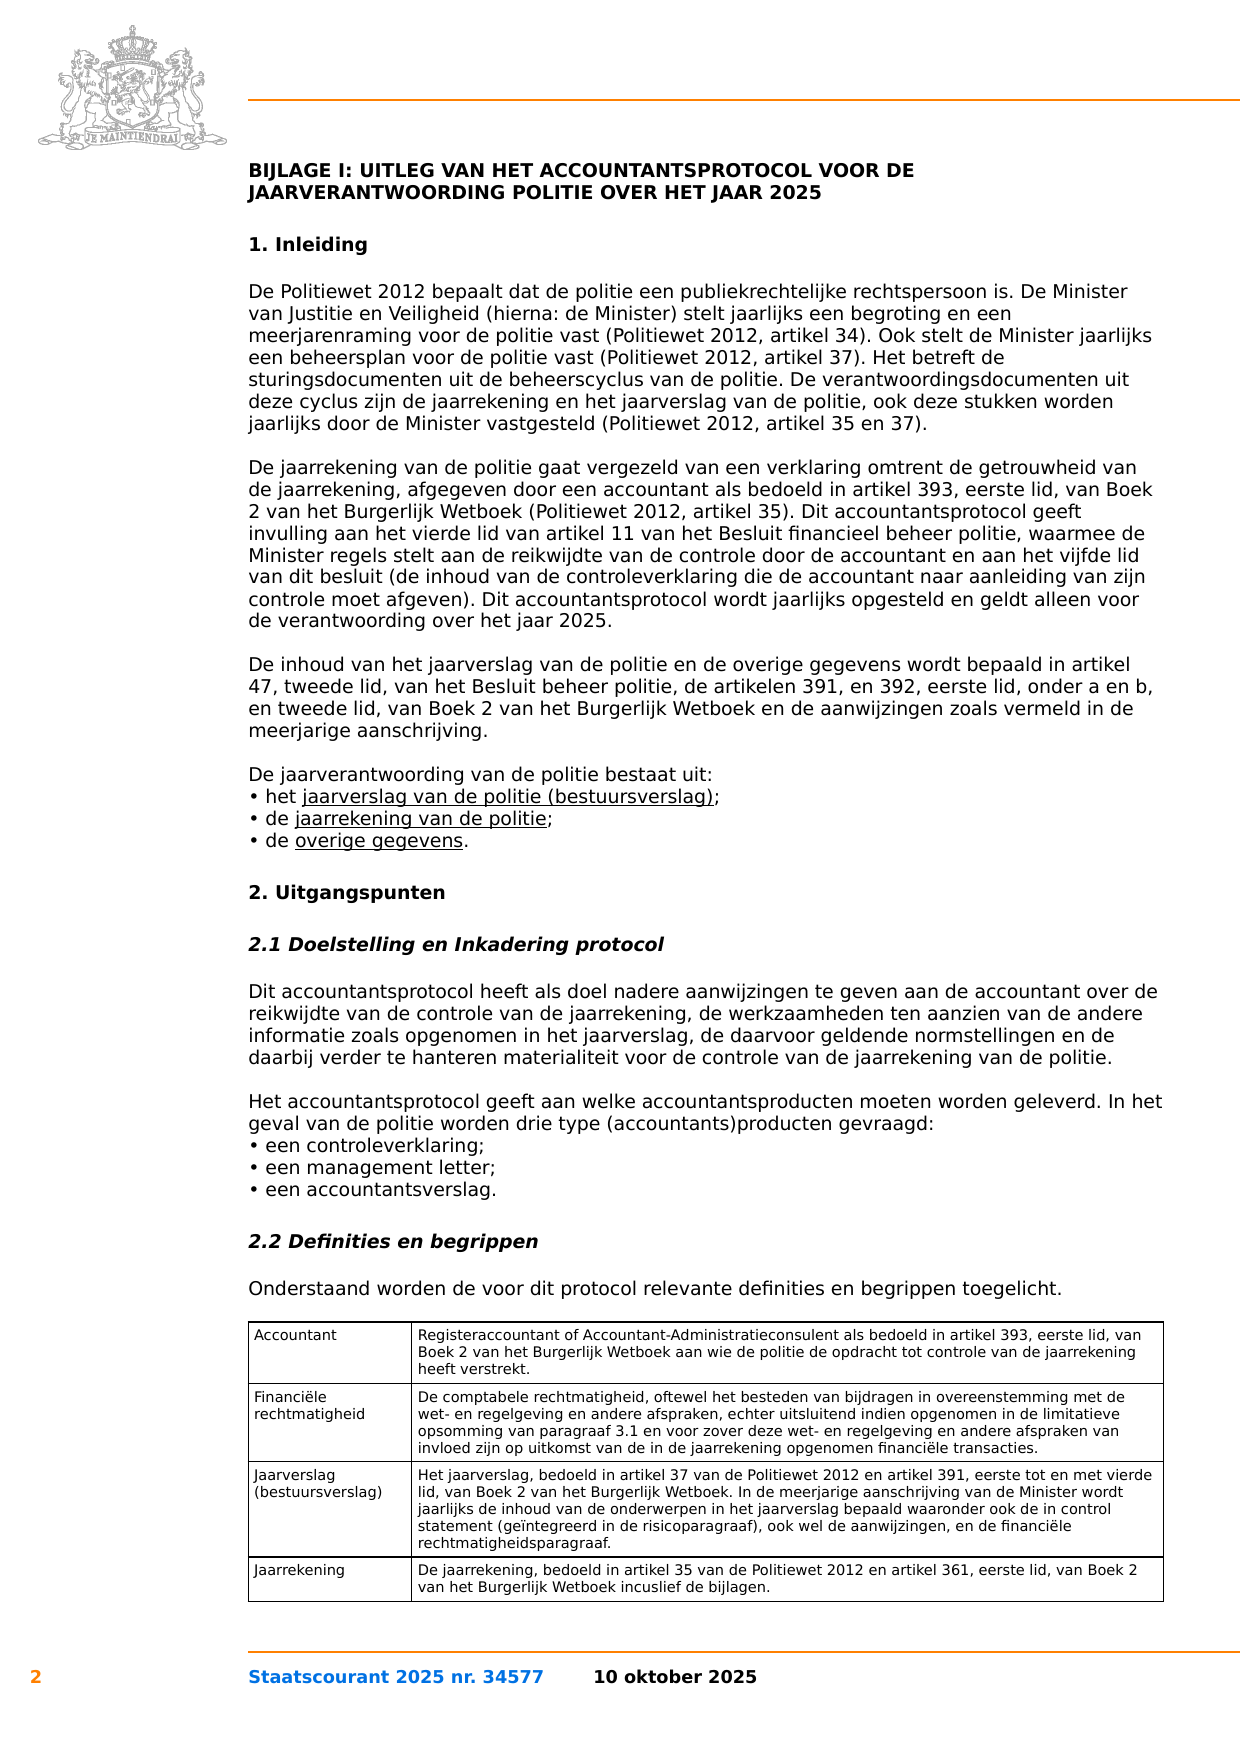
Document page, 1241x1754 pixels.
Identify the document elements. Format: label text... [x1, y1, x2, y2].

text Dit accountantsprotocol heeft als doel nadere aanwijzingen te geven aan de accountant over de reikwijdte van de controle van de jaarrekening, de werkzaamheden ten aanzien van de andere informatie zoals opgenomen in het jaarverslag, de daarvoor geldende normstellingen en de daarbij verder te hanteren materialiteit voor de controle van de jaarrekening van de politie. [248, 981, 1163, 1069]
text • een controleverklaring; [248, 1135, 1163, 1157]
table_header Registeraccountant of Accountant-Administratieconsulent als bedoeld in artikel 393, eerste lid, van Boek 2 van het Burgerlijk Wetboek aan wie de politie de opdracht tot controle van de jaarrekening heeft verstrekt. [412, 1323, 1163, 1383]
text • de overige gegevens. [248, 830, 1163, 852]
table_cell Financiële rechtmatigheid [249, 1384, 411, 1461]
table_header Accountant [249, 1323, 411, 1383]
text De Politiewet 2012 bepaalt dat de politie een publiekrechtelijke rechtspersoon is. De Minister van Justitie en Veiligheid (hierna: de Minister) stelt jaarlijks een begroting en een meerjarenraming voor de politie vast (Politiewet 2012, artikel 34). Ook stelt de Minister jaarlijks een beheersplan voor de politie vast (Politiewet 2012, artikel 37). Het betreft de sturingsdocumenten uit de beheerscyclus van de politie. De verantwoordingsdocumenten uit deze cyclus zijn de jaarrekening en het jaarverslag van de politie, ook deze stukken worden jaarlijks door de Minister vastgesteld (Politiewet 2012, artikel 35 en 37). [248, 281, 1163, 435]
subtitle 2. Uitgangspunten [248, 882, 1163, 904]
table_cell Jaarverslag (bestuursverslag) [249, 1462, 411, 1556]
text • de jaarrekening van de politie; [248, 808, 1163, 830]
text • een management letter; [248, 1157, 1163, 1179]
subtitle 2.1 Doelstelling en Inkadering protocol [248, 934, 1163, 956]
picture [38, 25, 227, 150]
text Het accountantsprotocol geeft aan welke accountantsproducten moeten worden geleverd. In het geval van de politie worden drie type (accountants)producten gevraagd: [248, 1091, 1163, 1135]
table_cell Jaarrekening [249, 1558, 411, 1601]
table_cell Het jaarverslag, bedoeld in artikel 37 van de Politiewet 2012 en artikel 391, eerste tot en met vierde lid, van Boek 2 van het Burgerlijk Wetboek. In de meerjarige aanschrijving van de Minister wordt jaarlijks de inhoud van de onderwerpen in het jaarverslag bepaald waaronder ook de in control statement (geïntegreerd in de risicoparagraaf), ook wel de aanwijzingen, en de financiële rechtmatigheidsparagraaf. [412, 1462, 1163, 1556]
text De jaarrekening van de politie gaat vergezeld van een verklaring omtrent de getrouwheid van de jaarrekening, afgegeven door een accountant als bedoeld in artikel 393, eerste lid, van Boek 2 van het Burgerlijk Wetboek (Politiewet 2012, artikel 35). Dit accountantsprotocol geeft invulling aan het vierde lid van artikel 11 van het Besluit financieel beheer politie, waarmee de Minister regels stelt aan de reikwijdte van de controle door de accountant en aan het vijfde lid van dit besluit (de inhoud van de controleverklaring die de accountant naar aanleiding van zijn controle moet afgeven). Dit accountantsprotocol wordt jaarlijks opgesteld en geldt alleen voor de verantwoording over het jaar 2025. [248, 457, 1163, 632]
table_cell De comptabele rechtmatigheid, oftewel het besteden van bijdragen in overeenstemming met de wet- en regelgeving en andere afspraken, echter uitsluitend indien opgenomen in de limitatieve opsomming van paragraaf 3.1 en voor zover deze wet- en regelgeving en andere afspraken van invloed zijn op uitkomst van de in de jaarrekening opgenomen financiële transacties. [412, 1384, 1163, 1461]
text • een accountantsverslag. [248, 1179, 1163, 1201]
subtitle 2.2 Definities en begrippen [248, 1231, 1163, 1253]
table_cell De jaarrekening, bedoeld in artikel 35 van de Politiewet 2012 en artikel 361, eerste lid, van Boek 2 van het Burgerlijk Wetboek incuslief de bijlagen. [412, 1558, 1163, 1601]
subtitle BIJLAGE I: UITLEG VAN HET ACCOUNTANTSPROTOCOL VOOR DE JAARVERANTWOORDING POLITIE OVER HET JAAR 2025 [248, 160, 1163, 204]
text De jaarverantwoording van de politie bestaat uit: [248, 764, 1163, 786]
subtitle 1. Inleiding [248, 234, 1163, 256]
text De inhoud van het jaarverslag van de politie en de overige gegevens wordt bepaald in artikel 47, tweede lid, van het Besluit beheer politie, de artikelen 391, en 392, eerste lid, onder a en b, en tweede lid, van Boek 2 van het Burgerlijk Wetboek en de aanwijzingen zoals vermeld in de meerjarige aanschrijving. [248, 654, 1163, 742]
text Onderstaand worden de voor dit protocol relevante definities en begrippen toegelicht. [248, 1278, 1163, 1299]
text • het jaarverslag van de politie (bestuursverslag); [248, 786, 1163, 808]
